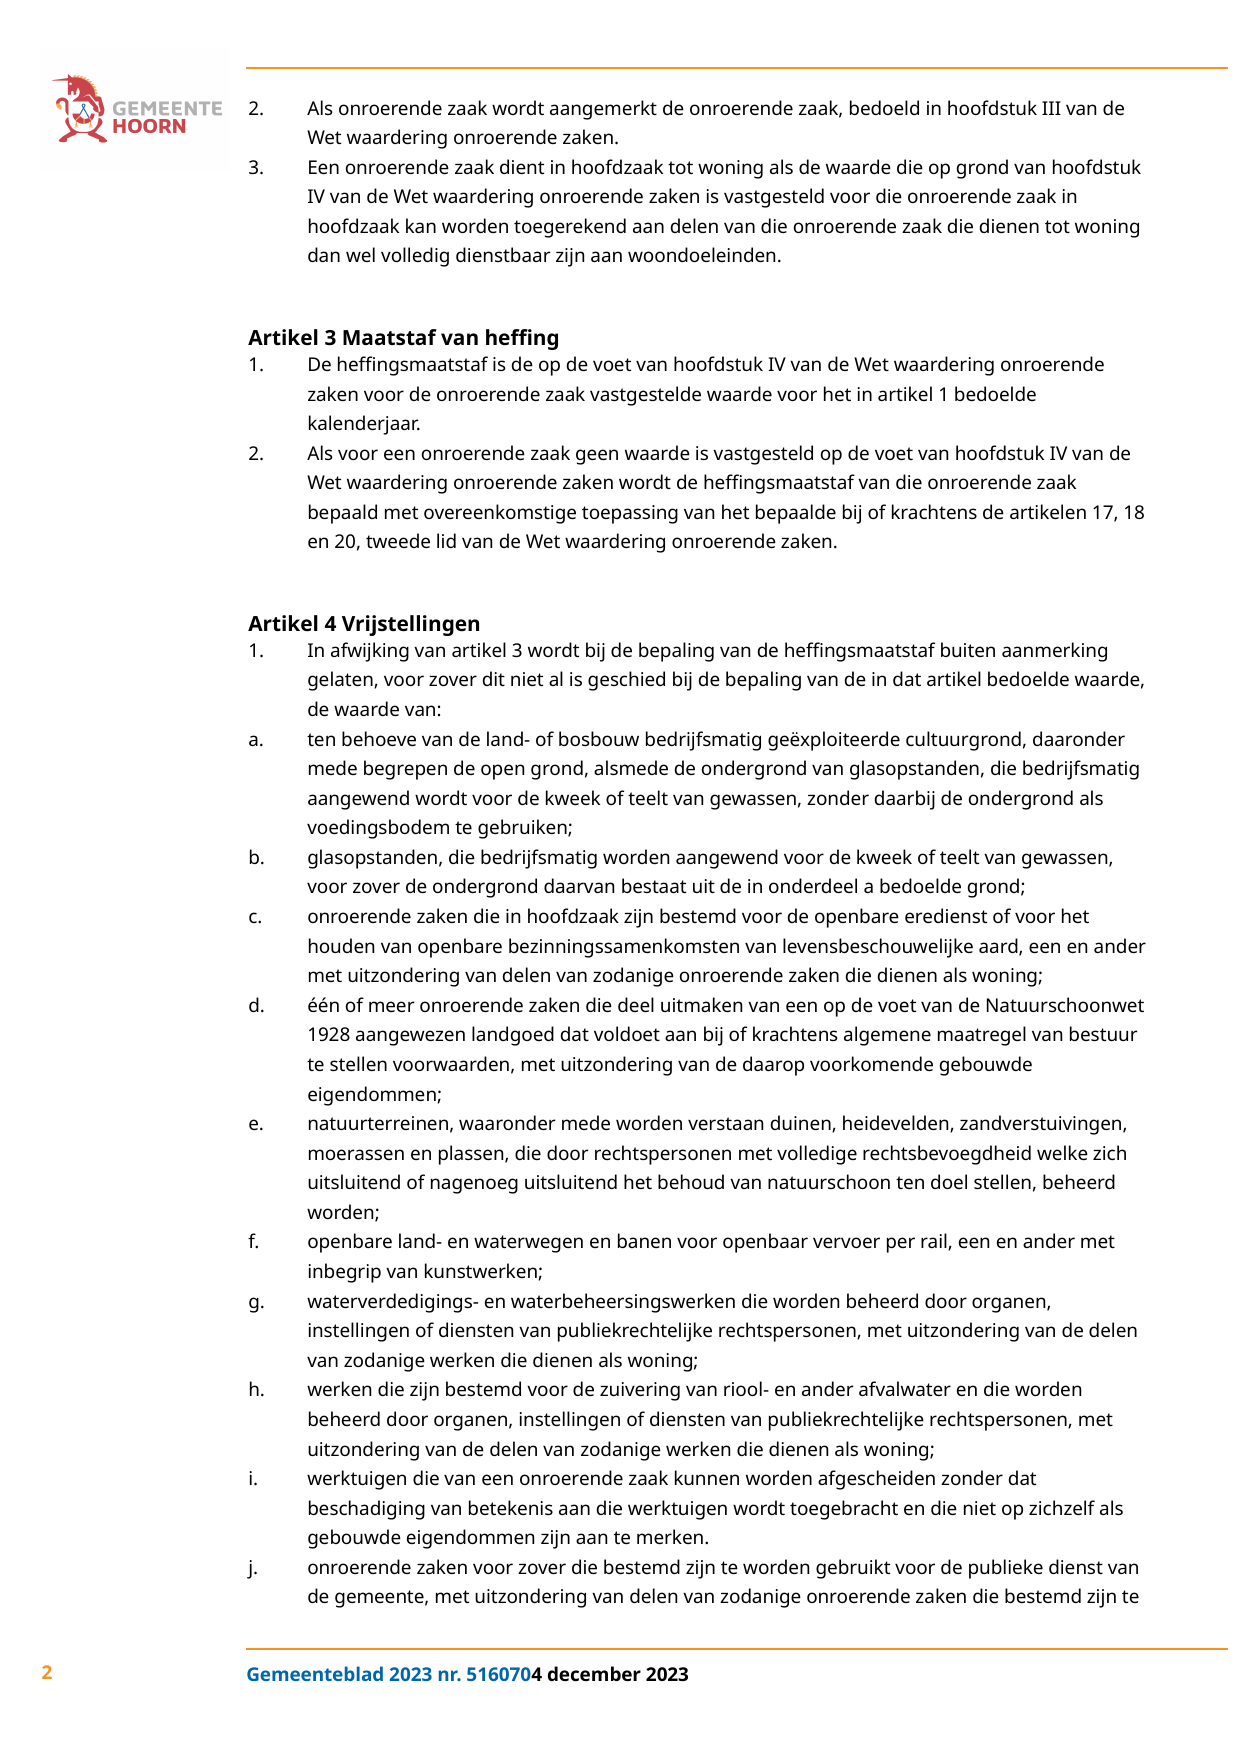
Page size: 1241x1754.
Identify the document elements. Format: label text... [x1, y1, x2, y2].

list In afwijking van artikel 3 wordt bij de bepaling van de heffingsmaatstaf buiten aanmerking gelaten, voor zover dit niet al is geschied bij de bepaling van de in dat artikel bedoelde waarde, de waarde van: [248, 637, 1152, 722]
list Als voor een onroerende zaak geen waarde is vastgesteld op de voet van hoofdstuk IV van de Wet waardering onroerende zaken wordt de heffingsmaatstaf van die onroerende zaak bepaald met overeenkomstige toepassing van het bepaalde bij of krachtens de artikelen 17, 18 en 20, tweede lid van de Wet waardering onroerende zaken. [248, 440, 1152, 554]
list onroerende zaken die in hoofdzaak zijn bestemd voor de openbare eredienst of voor het houden van openbare bezinningssamenkomsten van levensbeschouwelijke aard, een en ander met uitzondering van delen van zodanige onroerende zaken die dienen als woning; [248, 903, 1152, 988]
list werktuigen die van een onroerende zaak kunnen worden afgescheiden zonder dat beschadiging van betekenis aan die werktuigen wordt toegebracht en die niet op zichzelf als gebouwde eigendommen zijn aan te merken. [248, 1465, 1152, 1550]
picture [41, 47, 231, 172]
list één of meer onroerende zaken die deel uitmaken van een op de voet van de Natuurschoonwet 1928 aangewezen landgoed dat voldoet aan bij of krachtens algemene maatregel van bestuur te stellen voorwaarden, met uitzondering van de daarop voorkomende gebouwde eigendommen; [248, 992, 1152, 1107]
list Een onroerende zaak dient in hoofdzaak tot woning als de waarde die op grond van hoofdstuk IV van de Wet waardering onroerende zaken is vastgesteld voor die onroerende zaak in hoofdzaak kan worden toegerekend aan delen van die onroerende zaak die dienen tot woning dan wel volledig dienstbaar zijn aan woondoeleinden. [248, 154, 1152, 268]
list onroerende zaken voor zover die bestemd zijn te worden gebruikt voor de publieke dienst van de gemeente, met uitzondering van delen van zodanige onroerende zaken die bestemd zijn te [248, 1554, 1152, 1609]
list glasopstanden, die bedrijfsmatig worden aangewend voor de kweek of teelt van gewassen, voor zover de ondergrond daarvan bestaat uit de in onderdeel a bedoelde grond; [248, 844, 1152, 899]
list natuurterreinen, waaronder mede worden verstaan duinen, heidevelden, zandverstuivingen, moerassen en plassen, die door rechtspersonen met volledige rechtsbevoegdheid welke zich uitsluitend of nagenoeg uitsluitend het behoud van natuurschoon ten doel stellen, beheerd worden; [248, 1110, 1152, 1225]
list Als onroerende zaak wordt aangemerkt de onroerende zaak, bedoeld in hoofdstuk III van de Wet waardering onroerende zaken. [248, 95, 1152, 150]
list De heffingsmaatstaf is de op de voet van hoofdstuk IV van de Wet waardering onroerende zaken voor de onroerende zaak vastgestelde waarde voor het in artikel 1 bedoelde kalenderjaar. [248, 351, 1152, 436]
list openbare land- en waterwegen en banen voor openbaar vervoer per rail, een en ander met inbegrip van kunstwerken; [248, 1229, 1152, 1284]
text Artikel 3 Maatstaf van heffing [248, 323, 1152, 351]
list waterverdedigings- en waterbeheersingswerken die worden beheerd door organen, instellingen of diensten van publiekrechtelijke rechtspersonen, met uitzondering van de delen van zodanige werken die dienen als woning; [248, 1288, 1152, 1373]
list ten behoeve van de land- of bosbouw bedrijfsmatig geëxploiteerde cultuurgrond, daaronder mede begrepen de open grond, alsmede de ondergrond van glasopstanden, die bedrijfsmatig aangewend wordt voor de kweek of teelt van gewassen, zonder daarbij de ondergrond als voedingsbodem te gebruiken; [248, 726, 1152, 840]
list werken die zijn bestemd voor de zuivering van riool- en ander afvalwater en die worden beheerd door organen, instellingen of diensten van publiekrechtelijke rechtspersonen, met uitzondering van de delen van zodanige werken die dienen als woning; [248, 1377, 1152, 1462]
text Artikel 4 Vrijstellingen [248, 609, 1152, 637]
